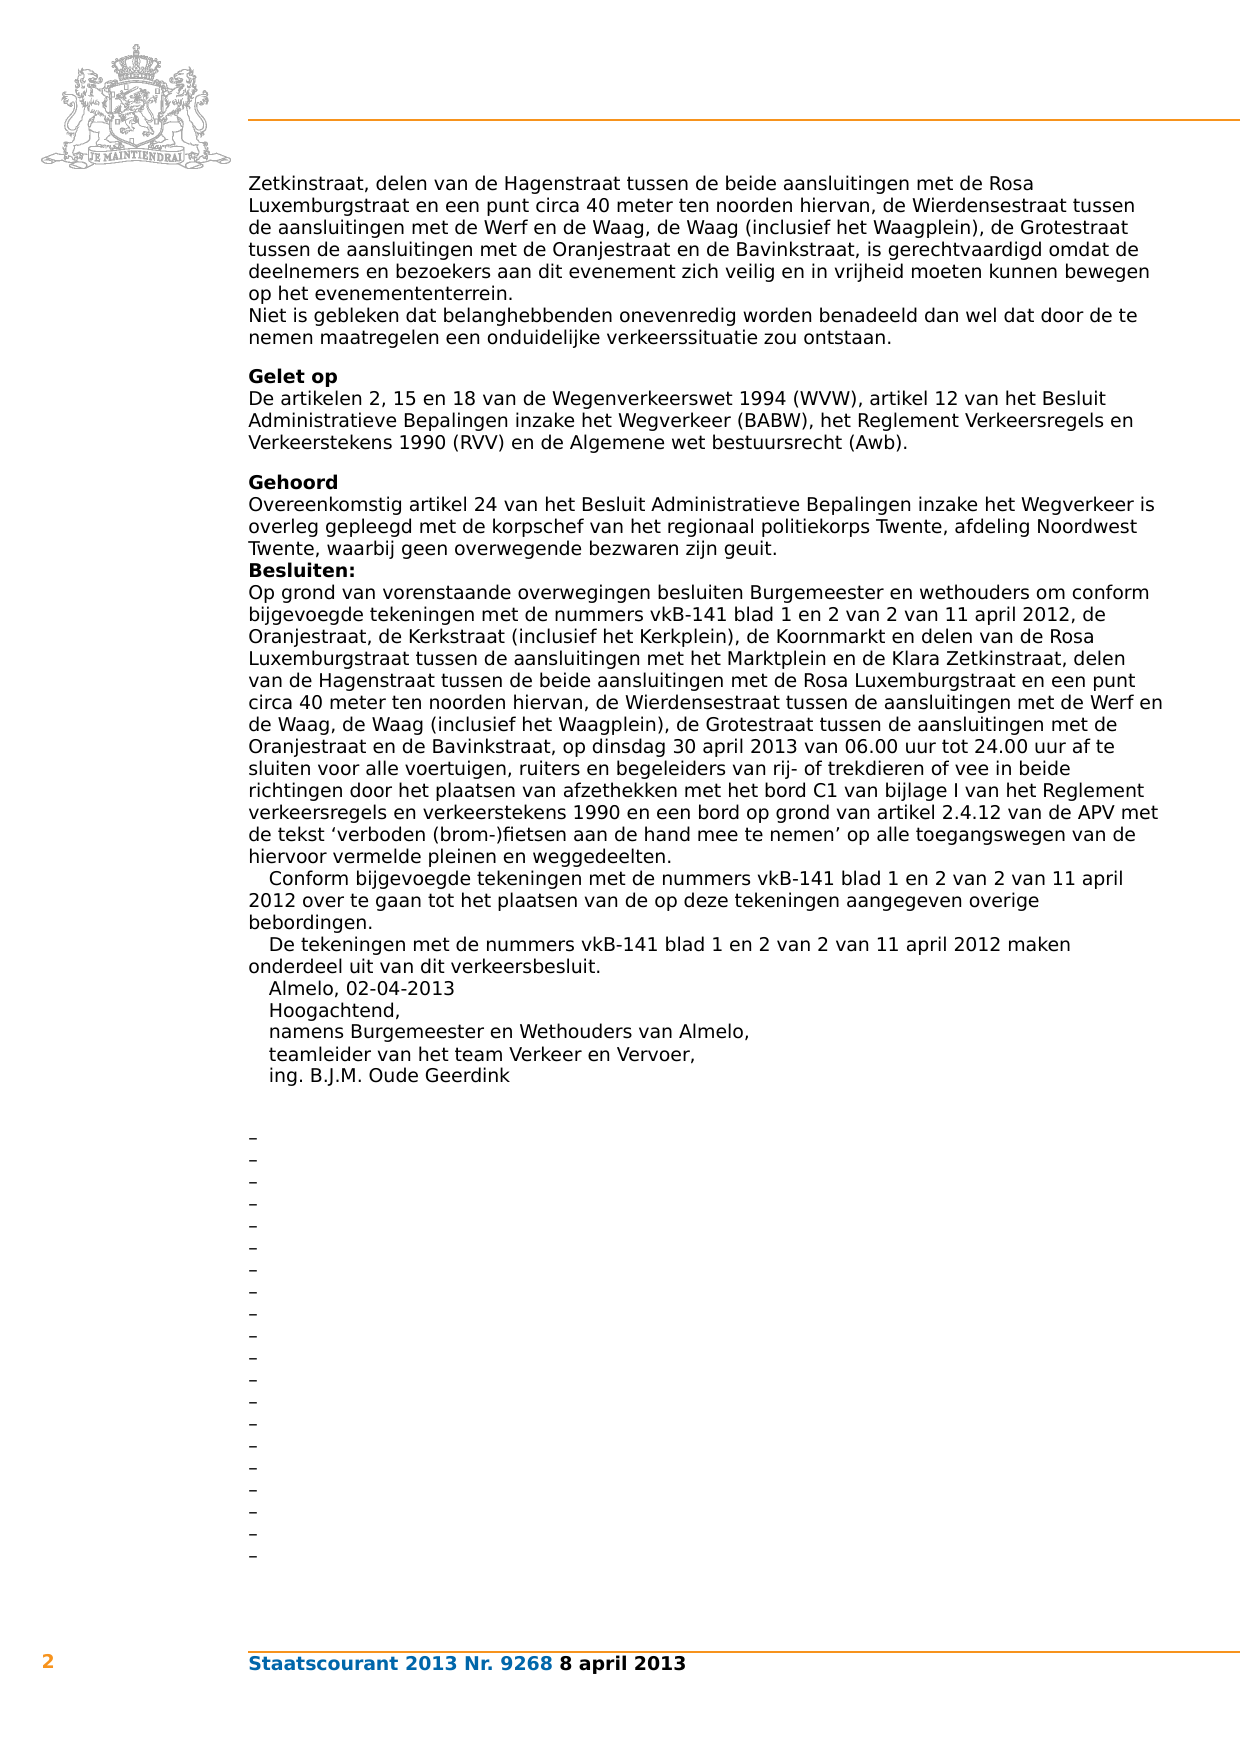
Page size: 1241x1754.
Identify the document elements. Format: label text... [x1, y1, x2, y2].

text Zetkinstraat, delen van de Hagenstraat tussen de beide aansluitingen met de Rosa Luxemburgstraat en een punt circa 40 meter ten noorden hiervan, de Wierdensestraat tussen de aansluitingen met de Werf en de Waag, de Waag (inclusief het Waagplein), de Grotestraat tussen de aansluitingen met de Oranjestraat en de Bavinkstraat, is gerechtvaardigd omdat de deelnemers en bezoekers aan dit evenement zich veilig en in vrijheid moeten kunnen bewegen op het evenemententerrein. [248, 173, 1163, 305]
text Besluiten: [248, 560, 1163, 582]
text Almelo, 02-04-2013 [248, 977, 1163, 999]
text Conform bijgevoegde tekeningen met de nummers vkB-141 blad 1 en 2 van 2 van 11 april 2012 over te gaan tot het plaatsen van de op deze tekeningen aangegeven overige bebordingen. [248, 868, 1163, 933]
subtitle Gelet op [248, 366, 1163, 388]
text De tekeningen met de nummers vkB-141 blad 1 en 2 van 2 van 11 april 2012 maken onderdeel uit van dit verkeersbesluit. [248, 933, 1163, 977]
text Hoogachtend, [248, 999, 1163, 1021]
picture [41, 44, 231, 169]
text Niet is gebleken dat belanghebbenden onevenredig worden benadeeld dan wel dat door de te nemen maatregelen een onduidelijke verkeerssituatie zou ontstaan. [248, 305, 1163, 349]
subtitle Gehoord [248, 472, 1163, 494]
text ing. B.J.M. Oude Geerdink [248, 1065, 1163, 1087]
text teamleider van het team Verkeer en Vervoer, [248, 1043, 1163, 1065]
text Overeenkomstig artikel 24 van het Besluit Administratieve Bepalingen inzake het Wegverkeer is overleg gepleegd met de korpschef van het regionaal politiekorps Twente, afdeling Noordwest Twente, waarbij geen overwegende bezwaren zijn geuit. [248, 494, 1163, 560]
text Op grond van vorenstaande overwegingen besluiten Burgemeester en wethouders om conform bijgevoegde tekeningen met de nummers vkB-141 blad 1 en 2 van 2 van 11 april 2012, de Oranjestraat, de Kerkstraat (inclusief het Kerkplein), de Koornmarkt en delen van de Rosa Luxemburgstraat tussen de aansluitingen met het Marktplein en de Klara Zetkinstraat, delen van de Hagenstraat tussen de beide aansluitingen met de Rosa Luxemburgstraat en een punt circa 40 meter ten noorden hiervan, de Wierdensestraat tussen de aansluitingen met de Werf en de Waag, de Waag (inclusief het Waagplein), de Grotestraat tussen de aansluitingen met de Oranjestraat en de Bavinkstraat, op dinsdag 30 april 2013 van 06.00 uur tot 24.00 uur af te sluiten voor alle voertuigen, ruiters en begeleiders van rij- of trekdieren of vee in beide richtingen door het plaatsen van afzethekken met het bord C1 van bijlage I van het Reglement verkeersregels en verkeerstekens 1990 en een bord op grond van artikel 2.4.12 van de APV met de tekst ‘verboden (brom-)fietsen aan de hand mee te nemen’ op alle toegangswegen van de hiervoor vermelde pleinen en weggedeelten. [248, 582, 1163, 868]
text namens Burgemeester en Wethouders van Almelo, [248, 1021, 1163, 1043]
text De artikelen 2, 15 en 18 van de Wegenverkeerswet 1994 (WVW), artikel 12 van het Besluit Administratieve Bepalingen inzake het Wegverkeer (BABW), het Reglement Verkeersregels en Verkeerstekens 1990 (RVV) en de Algemene wet bestuursrecht (Awb). [248, 388, 1163, 454]
